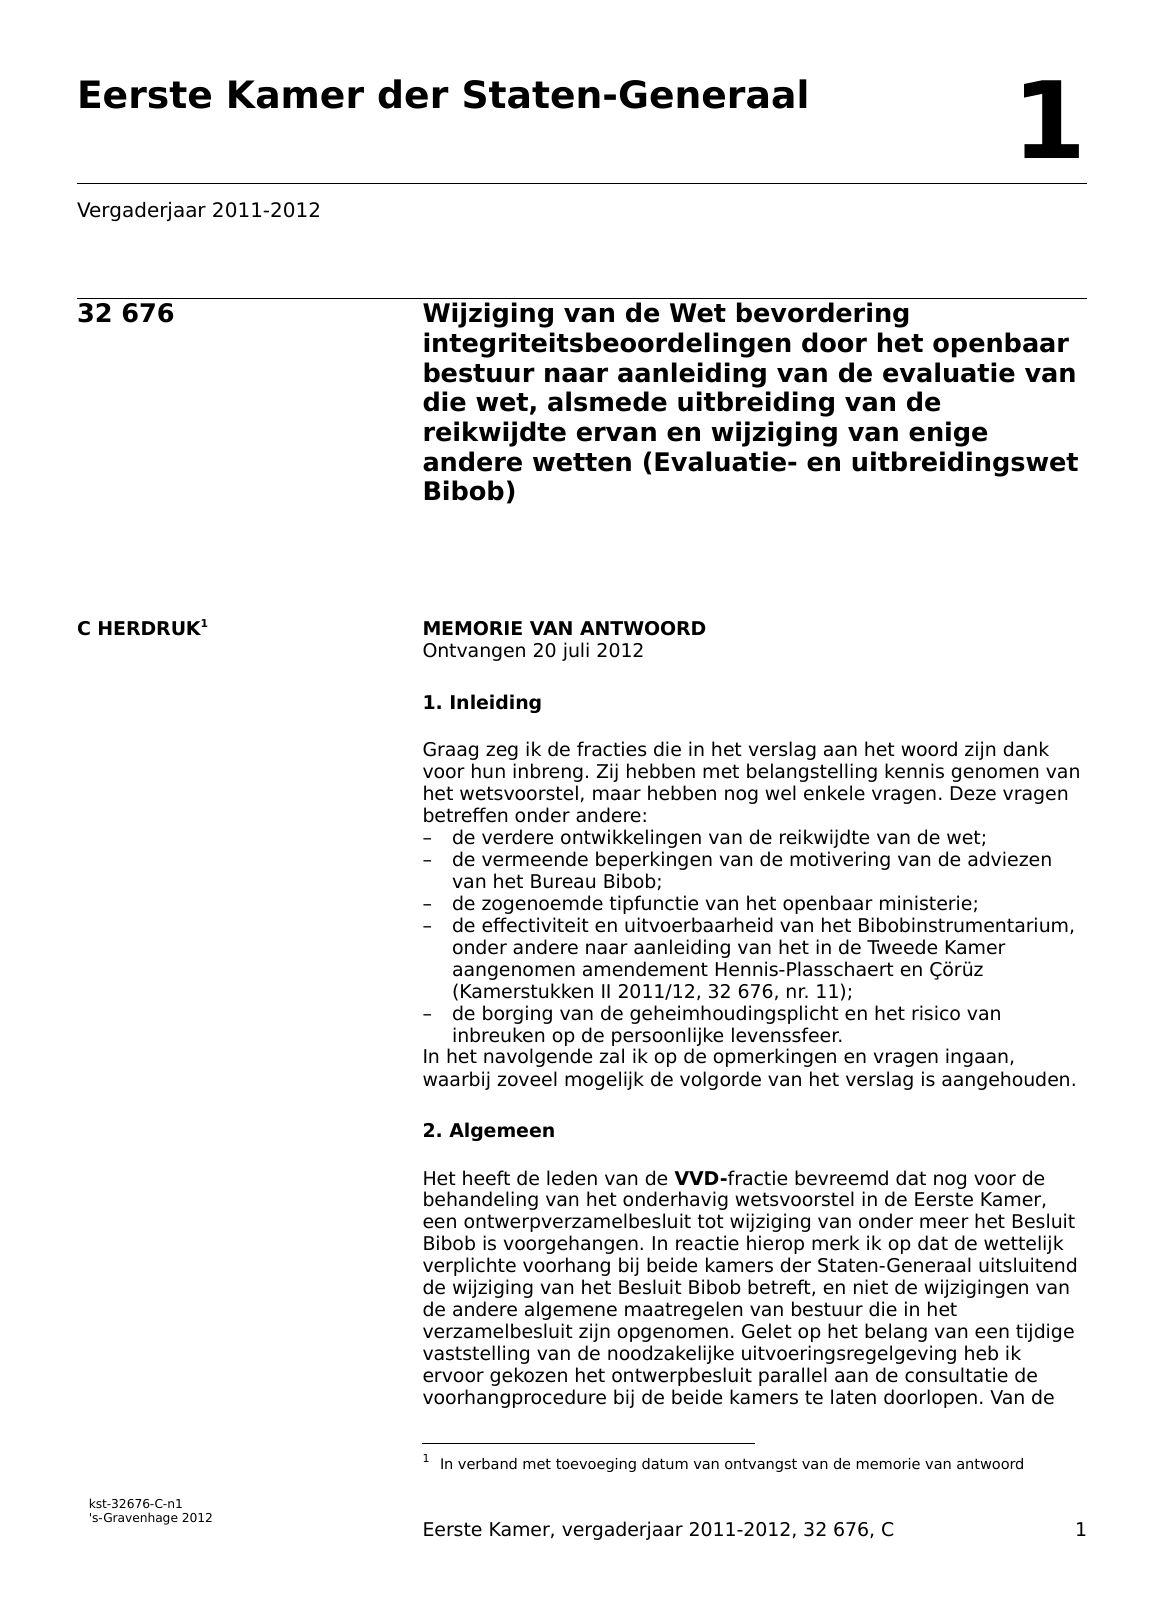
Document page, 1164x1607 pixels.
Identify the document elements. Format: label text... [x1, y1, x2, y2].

subtitle 2. Algemeen [422, 1120, 1087, 1142]
text – de vermeende beperkingen van de motivering van de adviezen van het Bureau Bibob; [422, 849, 1087, 893]
subtitle C HERDRUK MEMORIE VAN ANTWOORD [77, 618, 1087, 640]
text In het navolgende zal ik op de opmerkingen en vragen ingaan, waarbij zoveel mogelijk de volgorde van het verslag is aangehouden. [422, 1046, 1087, 1090]
table_header 1 [886, 59, 1087, 183]
text Ontvangen 20 juli 2012 [422, 640, 1087, 662]
text 's-Gravenhage 2012 [88, 1511, 323, 1525]
subtitle 32 676 Wijziging van de Wet bevordering integriteitsbeoordelingen door het openbaar bestuur naar aanleiding van de evaluatie van die wet, alsmede uitbreiding van de reikwijdte ervan en wijziging van enige andere wetten (Evaluatie- en uitbreidingswet Bibob) [77, 299, 1087, 507]
text kst-32676-C-n1 [88, 1497, 323, 1511]
text Graag zeg ik de fracties die in het verslag aan het woord zijn dank voor hun inbreng. Zij hebben met belangstelling kennis genomen van het wetsvoorstel, maar hebben nog wel enkele vragen. Deze vragen betreffen onder andere: [422, 739, 1087, 827]
text In verband met toevoeging datum van ontvangst van de memorie van antwoord [422, 1452, 1087, 1474]
subtitle 1. Inleiding [422, 692, 1087, 714]
text – de borging van de geheimhoudingsplicht en het risico van inbreuken op de persoonlijke levenssfeer. [422, 1002, 1087, 1046]
text Het heeft de leden van de VVD-fractie bevreemd dat nog voor de behandeling van het onderhavig wetsvoorstel in de Eerste Kamer, een ontwerpverzamelbesluit tot wijziging van onder meer het Besluit Bibob is voorgehangen. In reactie hierop merk ik op dat de wettelijk verplichte voorhang bij beide kamers der Staten-Generaal uitsluitend de wijziging van het Besluit Bibob betreft, en niet de wijzigingen van de andere algemene maatregelen van bestuur die in het verzamelbesluit zijn opgenomen. Gelet op het belang van een tijdige vaststelling van de noodzakelijke uitvoeringsregelgeving heb ik ervoor gekozen het ontwerpbesluit parallel aan de consultatie de voorhangprocedure bij de beide kamers te laten doorlopen. Van de [422, 1167, 1087, 1409]
table_cell Vergaderjaar 2011-2012 [77, 184, 1087, 298]
text – de verdere ontwikkelingen van de reikwijdte van de wet; [422, 827, 1087, 849]
text – de effectiviteit en uitvoerbaarheid van het Bibobinstrumentarium, onder andere naar aanleiding van het in de Tweede Kamer aangenomen amendement Hennis-Plasschaert en Çörüz (Kamerstukken II 2011/12, 32 676, nr. 11); [422, 914, 1087, 1002]
text – de zogenoemde tipfunctie van het openbaar ministerie; [422, 893, 1087, 914]
table_header Eerste Kamer der Staten-Generaal [77, 59, 886, 183]
